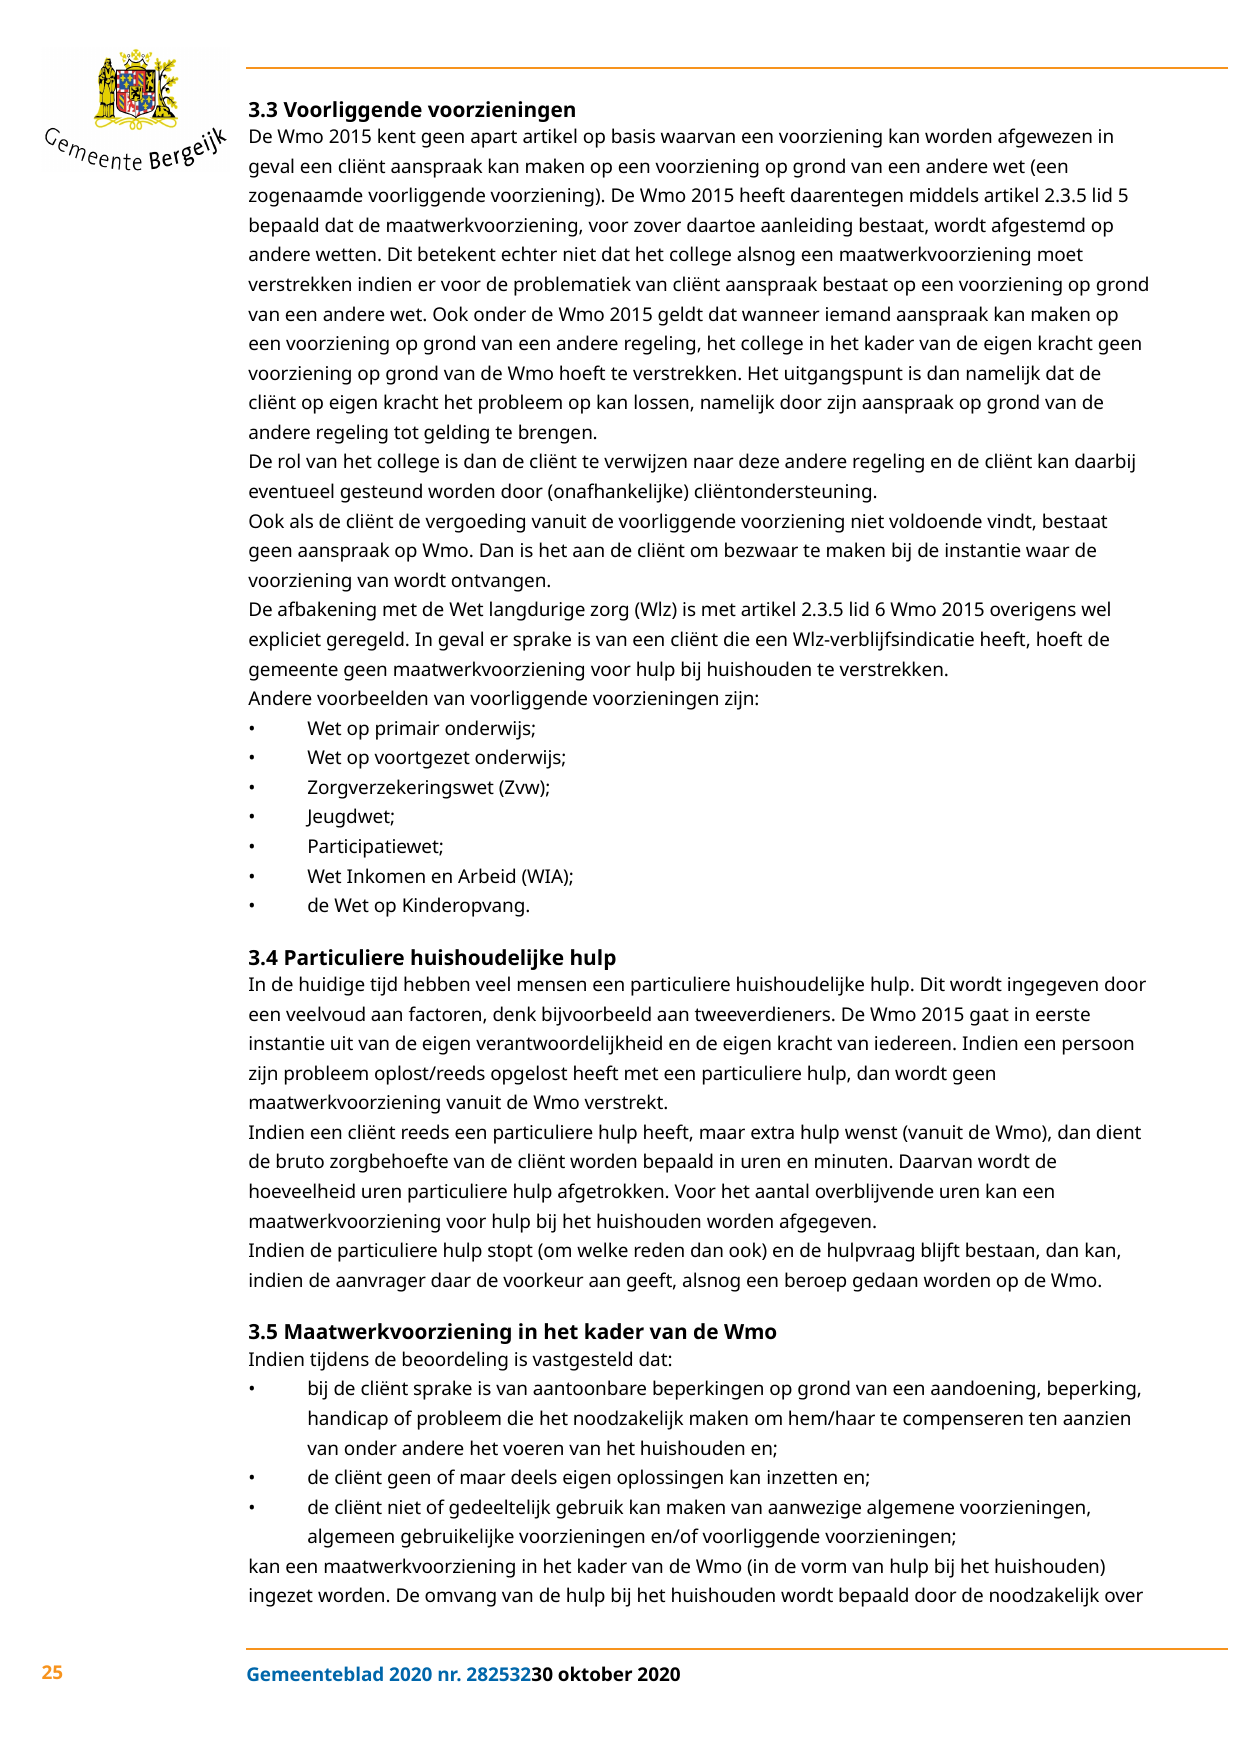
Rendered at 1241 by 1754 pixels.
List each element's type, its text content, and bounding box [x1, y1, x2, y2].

text De Wmo 2015 kent geen apart artikel op basis waarvan een voorziening kan worden afgewezen in geval een cliënt aanspraak kan maken op een voorziening op grond van een andere wet (een zogenaamde voorliggende voorziening). De Wmo 2015 heeft daarentegen middels artikel 2.3.5 lid 5 bepaald dat de maatwerkvoorziening, voor zover daartoe aanleiding bestaat, wordt afgestemd op andere wetten. Dit betekent echter niet dat het college alsnog een maatwerkvoorziening moet verstrekken indien er voor de problematiek van cliënt aanspraak bestaat op een voorziening op grond van een andere wet. Ook onder de Wmo 2015 geldt dat wanneer iemand aanspraak kan maken op een voorziening op grond van een andere regeling, het college in het kader van de eigen kracht geen voorziening op grond van de Wmo hoeft te verstrekken. Het uitgangspunt is dan namelijk dat de cliënt op eigen kracht het probleem op kan lossen, namelijk door zijn aanspraak op grond van de andere regeling tot gelding te brengen. [248, 123, 1152, 445]
text kan een maatwerkvoorziening in het kader van de Wmo (in de vorm van hulp bij het huishouden) ingezet worden. De omvang van de hulp bij het huishouden wordt bepaald door de noodzakelijk over [248, 1553, 1152, 1608]
text In de huidige tijd hebben veel mensen een particuliere huishoudelijke hulp. Dit wordt ingegeven door een veelvoud aan factoren, denk bijvoorbeeld aan tweeverdieners. De Wmo 2015 gaat in eerste instantie uit van de eigen verantwoordelijkheid en de eigen kracht van iedereen. Indien een persoon zijn probleem oplost/reeds opgelost heeft met een particuliere hulp, dan wordt geen maatwerkvoorziening vanuit de Wmo verstrekt. [248, 971, 1152, 1115]
list Wet op voortgezet onderwijs; [248, 744, 1152, 770]
list de Wet op Kinderopvang. [248, 892, 1152, 918]
list Wet Inkomen en Arbeid (WIA); [248, 863, 1152, 888]
list Participatiewet; [248, 833, 1152, 859]
text Andere voorbeelden van voorliggende voorzieningen zijn: [248, 685, 1152, 711]
text 3.4 Particuliere huishoudelijke hulp [248, 943, 1152, 971]
text De afbakening met de Wet langdurige zorg (Wlz) is met artikel 2.3.5 lid 6 Wmo 2015 overigens wel expliciet geregeld. In geval er sprake is van een cliënt die een Wlz-verblijfsindicatie heeft, hoeft de gemeente geen maatwerkvoorziening voor hulp bij huishouden te verstrekken. [248, 597, 1152, 681]
text Indien de particuliere hulp stopt (om welke reden dan ook) en de hulpvraag blijft bestaan, dan kan, indien de aanvrager daar de voorkeur aan geeft, alsnog een beroep gedaan worden op de Wmo. [248, 1237, 1152, 1293]
list Zorgverzekeringswet (Zvw); [248, 774, 1152, 800]
text 3.3 Voorliggende voorzieningen [248, 95, 1152, 123]
picture [41, 47, 231, 172]
text De rol van het college is dan de cliënt te verwijzen naar deze andere regeling en de cliënt kan daarbij eventueel gesteund worden door (onafhankelijke) cliëntondersteuning. [248, 449, 1152, 504]
list de cliënt geen of maar deels eigen oplossingen kan inzetten en; [248, 1464, 1152, 1490]
list Jeugdwet; [248, 804, 1152, 829]
list bij de cliënt sprake is van aantoonbare beperkingen op grond van een aandoening, beperking, handicap of probleem die het noodzakelijk maken om hem/haar te compenseren ten aanzien van onder andere het voeren van het huishouden en; [248, 1376, 1152, 1460]
list de cliënt niet of gedeeltelijk gebruik kan maken van aanwezige algemene voorzieningen, algemeen gebruikelijke voorzieningen en/of voorliggende voorzieningen; [248, 1494, 1152, 1549]
text Indien een cliënt reeds een particuliere hulp heeft, maar extra hulp wenst (vanuit de Wmo), dan dient de bruto zorgbehoefte van de cliënt worden bepaald in uren en minuten. Daarvan wordt de hoeveelheid uren particuliere hulp afgetrokken. Voor het aantal overblijvende uren kan een maatwerkvoorziening voor hulp bij het huishouden worden afgegeven. [248, 1119, 1152, 1234]
list Wet op primair onderwijs; [248, 715, 1152, 741]
text 3.5 Maatwerkvoorziening in het kader van de Wmo [248, 1317, 1152, 1346]
text Indien tijdens de beoordeling is vastgesteld dat: [248, 1346, 1152, 1372]
text Ook als de cliënt de vergoeding vanuit de voorliggende voorziening niet voldoende vindt, bestaat geen aanspraak op Wmo. Dan is het aan de cliënt om bezwaar te maken bij de instantie waar de voorziening van wordt ontvangen. [248, 508, 1152, 593]
